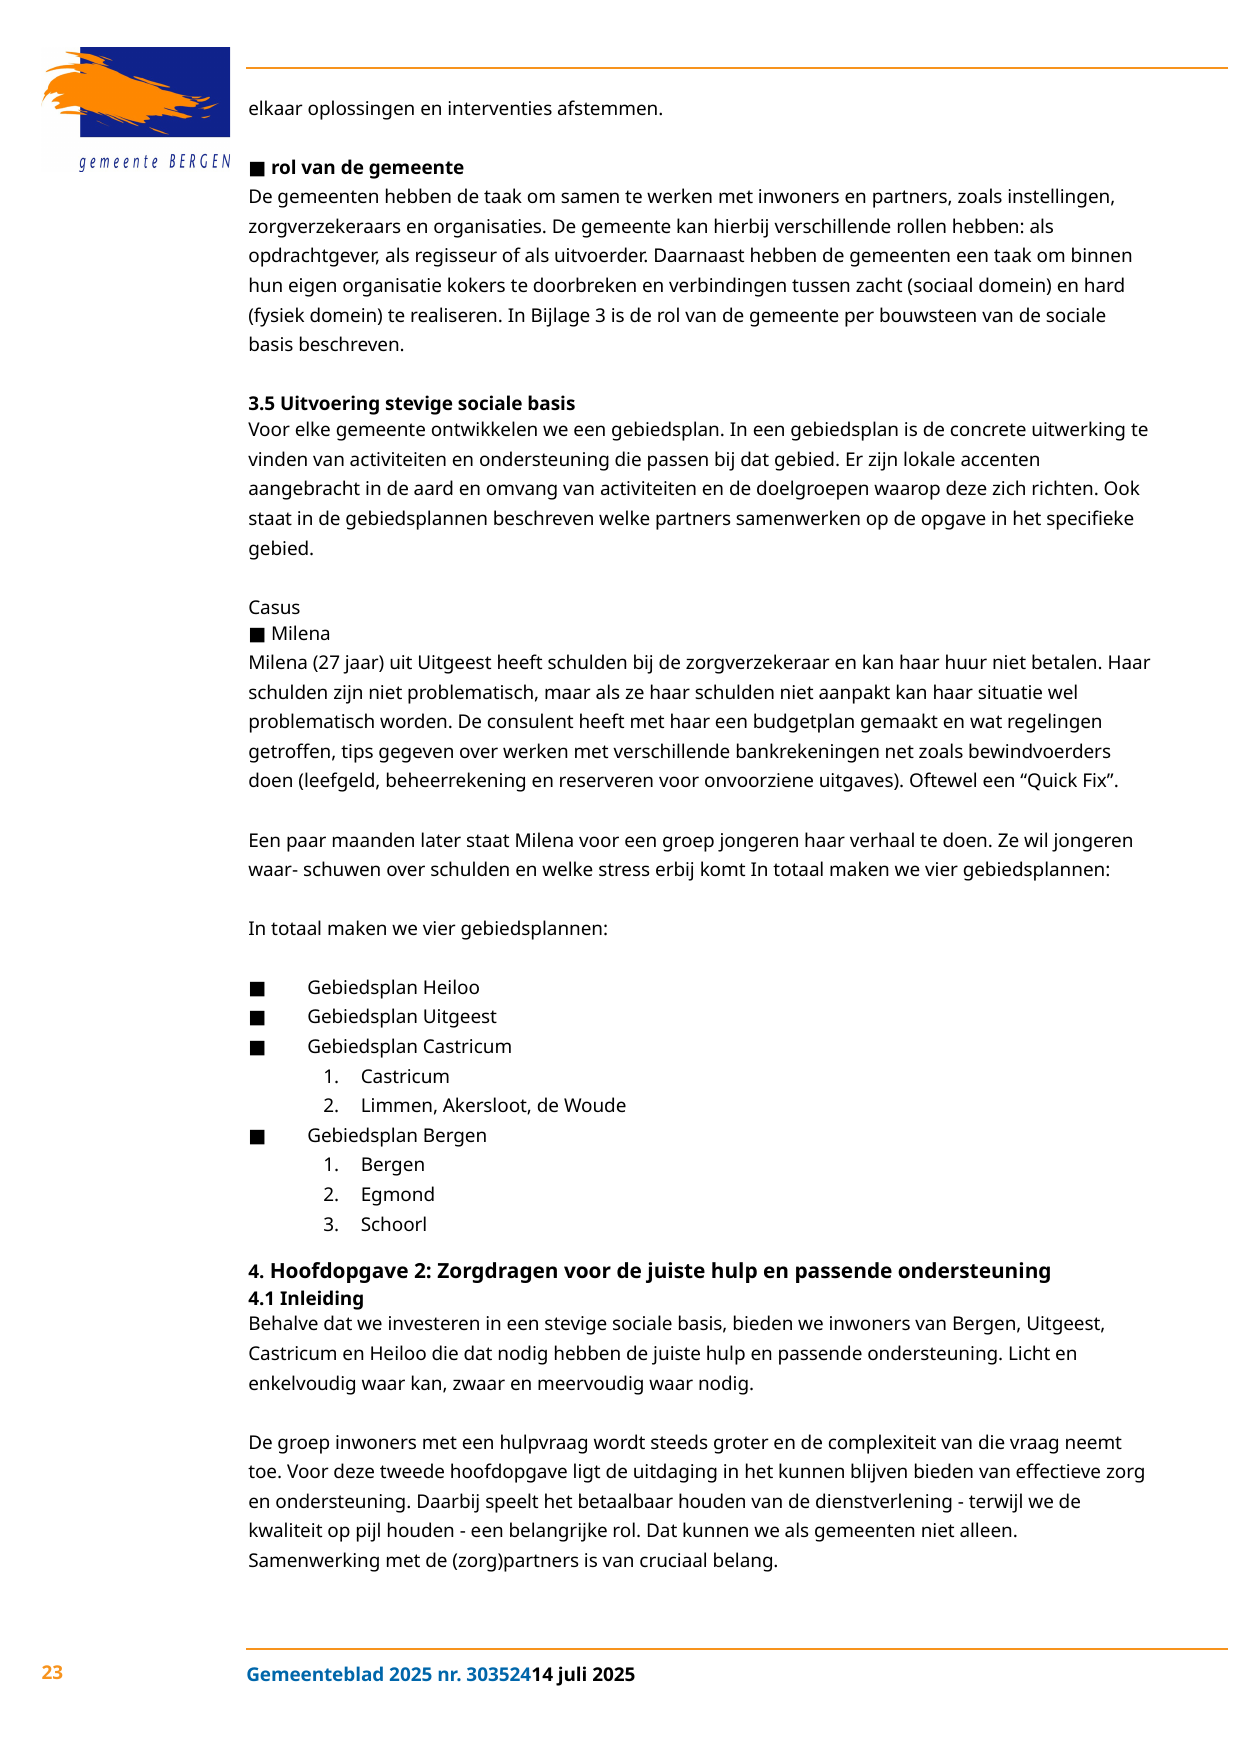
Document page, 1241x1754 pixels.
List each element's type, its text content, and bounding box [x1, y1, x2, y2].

list Egmond [323, 1181, 1152, 1207]
list Castricum [323, 1063, 1152, 1088]
list Gebiedsplan Uitgeest [248, 1004, 1152, 1029]
text Voor elke gemeente ontwikkelen we een gebiedsplan. In een gebiedsplan is de concrete uitwerking te vinden van activiteiten en ondersteuning die passen bij dat gebied. Er zijn lokale accenten aangebracht in de aard en omvang van activiteiten en de doelgroepen waarop deze zich richten. Ook staat in de gebiedsplannen beschreven welke partners samenwerken op de opgave in het specifieke gebied. [248, 416, 1152, 560]
list Bergen [323, 1152, 1152, 1177]
list Gebiedsplan Castricum [248, 1033, 1152, 1059]
text De groep inwoners met een hulpvraag wordt steeds groter en de complexiteit van die vraag neemt toe. Voor deze tweede hoofdopgave ligt de uitdaging in het kunnen blijven bieden van effectieve zorg en ondersteuning. Daarbij speelt het betaalbaar houden van de dienstverlening - terwijl we de kwaliteit op pijl houden - een belangrijke rol. Dat kunnen we als gemeenten niet alleen. Samenwerking met de (zorg)partners is van cruciaal belang. [248, 1429, 1152, 1573]
text Behalve dat we investeren in een stevige sociale basis, bieden we inwoners van Bergen, Uitgeest, Castricum en Heiloo die dat nodig hebben de juiste hulp en passende ondersteuning. Licht en enkelvoudig waar kan, zwaar en meervoudig waar nodig. [248, 1311, 1152, 1395]
list Limmen, Akersloot, de Woude [323, 1092, 1152, 1118]
table_cell ■ Milena Milena (27 jaar) uit Uitgeest heeft schulden bij de zorgverzekeraar en kan haar huur niet betalen. Haar schulden zijn niet problematisch, maar als ze haar schulden niet aanpakt kan haar situatie wel problematisch worden. De consulent heeft met haar een budgetplan gemaakt en wat regelingen getroffen, tips gegeven over werken met verschillende bankrekeningen net zoals bewindvoerders doen (leefgeld, beheerrekening en reserveren voor onvoorziene uitgaves). Oftewel een “Quick Fix”. Een paar maanden later staat Milena voor een groep jongeren haar verhaal te doen. Ze wil jongeren waar- schuwen over schulden en welke stress erbij komt In totaal maken we vier gebiedsplannen: [248, 620, 1152, 882]
text ■ rol van de gemeente [248, 154, 1152, 180]
list Gebiedsplan Bergen [248, 1122, 1152, 1148]
text elkaar oplossingen en interventies afstemmen. [248, 95, 1152, 121]
text De gemeenten hebben de taak om samen te werken met inwoners en partners, zoals instellingen, zorgverzekeraars en organisaties. De gemeente kan hierbij verschillende rollen hebben: als opdrachtgever, als regisseur of als uitvoerder. Daarnaast hebben de gemeenten een taak om binnen hun eigen organisatie kokers te doorbreken en verbindingen tussen zacht (sociaal domein) en hard (fysiek domein) te realiseren. In Bijlage 3 is de rol van de gemeente per bouwsteen van de sociale basis beschreven. [248, 183, 1152, 357]
text 4. Hoofdopgave 2: Zorgdragen voor de juiste hulp en passende ondersteuning [248, 1256, 1152, 1285]
list Gebiedsplan Heiloo [248, 974, 1152, 1000]
list Schoorl [323, 1211, 1152, 1236]
text 3.5 Uitvoering stevige sociale basis [248, 391, 1152, 416]
text 4.1 Inleiding [248, 1285, 1152, 1311]
text In totaal maken we vier gebiedsplannen: [248, 915, 1152, 941]
table_header Casus [248, 594, 1152, 620]
picture [41, 47, 231, 172]
